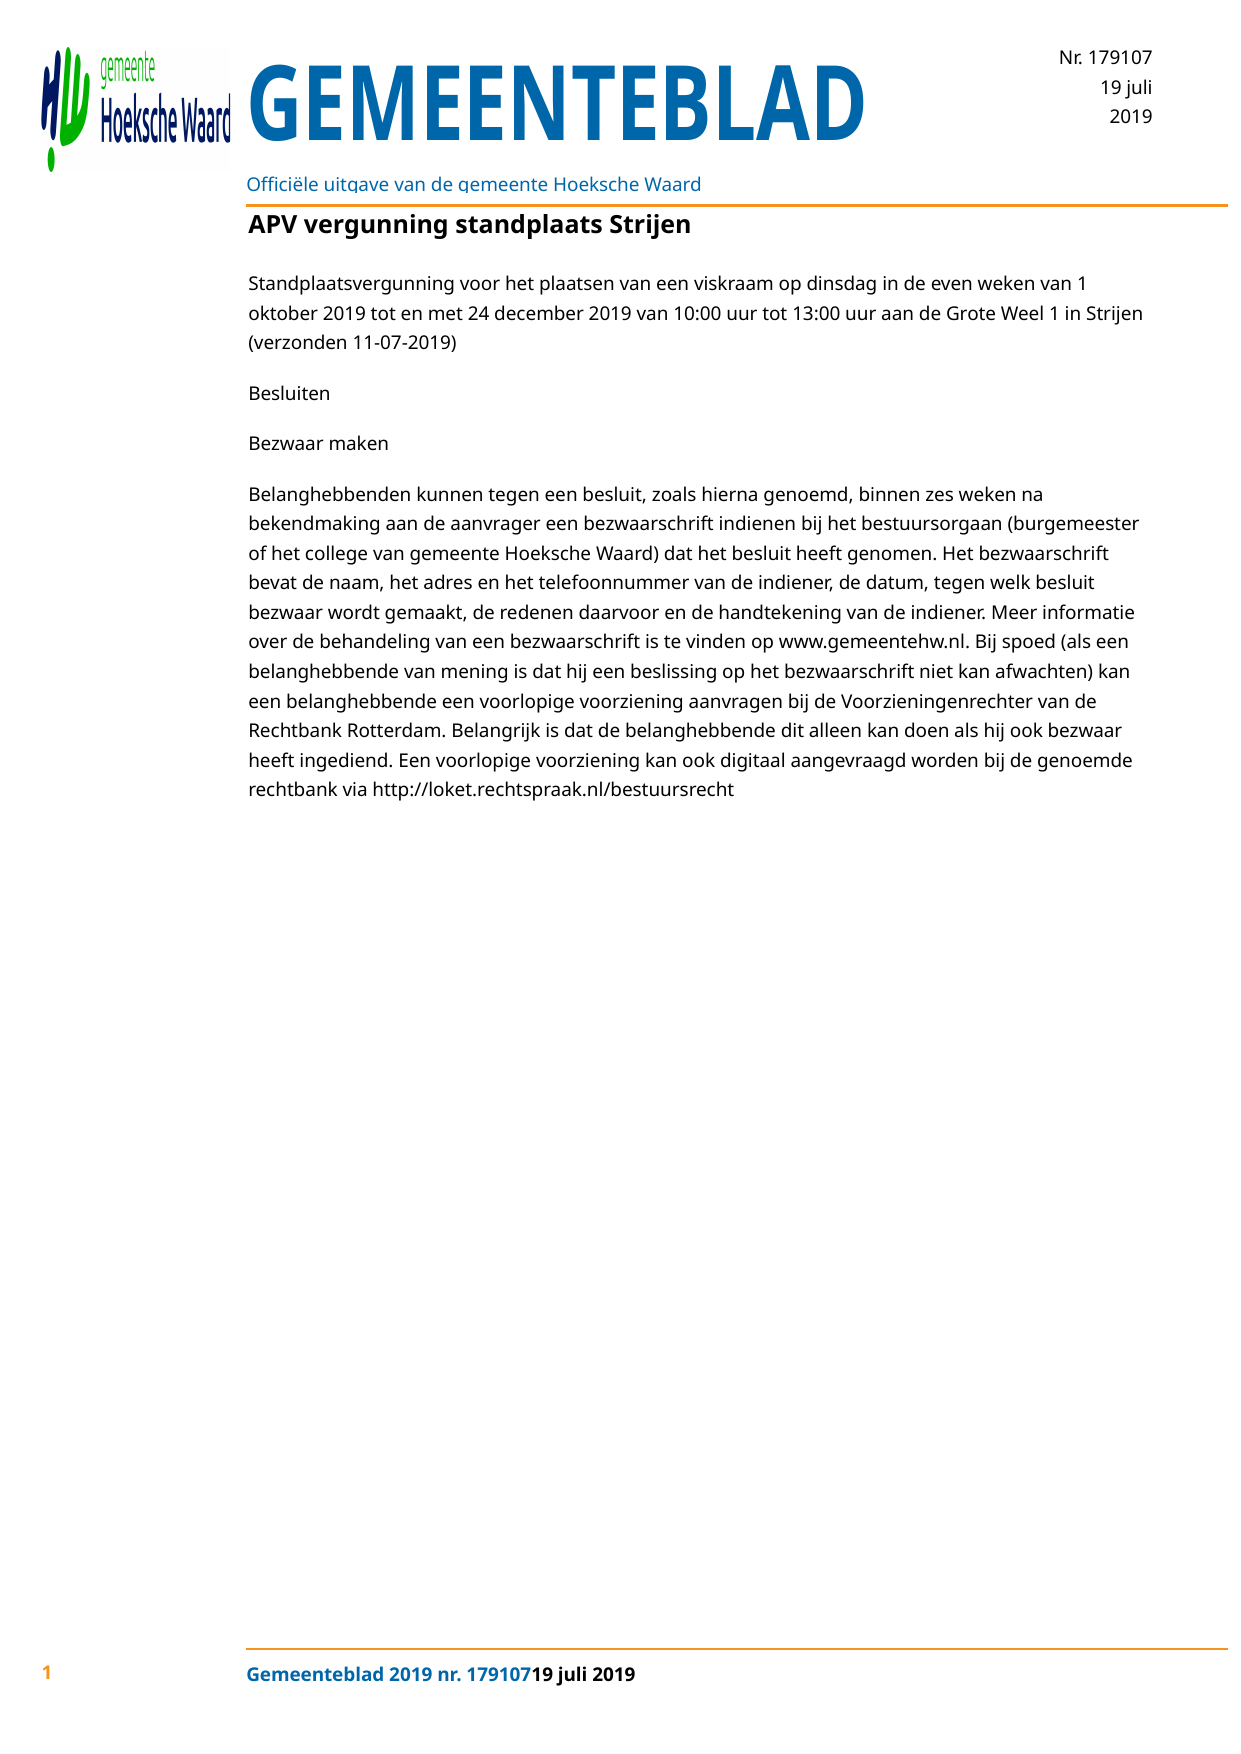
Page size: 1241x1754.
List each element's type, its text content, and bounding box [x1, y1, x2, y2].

text Belanghebbenden kunnen tegen een besluit, zoals hierna genoemd, binnen zes weken na bekendmaking aan de aanvrager een bezwaarschrift indienen bij het bestuursorgaan (burgemeester of het college van gemeente Hoeksche Waard) dat het besluit heeft genomen. Het bezwaarschrift bevat de naam, het adres en het telefoonnummer van de indiener, de datum, tegen welk besluit bezwaar wordt gemaakt, de redenen daarvoor en de handtekening van de indiener. Meer informatie over de behandeling van een bezwaarschrift is te vinden op www.gemeentehw.nl. Bij spoed (als een belanghebbende van mening is dat hij een beslissing op het bezwaarschrift niet kan afwachten) kan een belanghebbende een voorlopige voorziening aanvragen bij de Voorzieningenrechter van de Rechtbank Rotterdam. Belangrijk is dat de belanghebbende dit alleen kan doen als hij ook bezwaar heeft ingediend. Een voorlopige voorziening kan ook digitaal aangevraagd worden bij de genoemde rechtbank via http://loket.rechtspraak.nl/bestuursrecht [248, 481, 1152, 802]
text APV vergunning standplaats Strijen [248, 207, 1152, 241]
text Besluiten [248, 380, 1152, 406]
picture [41, 47, 231, 172]
text Bezwaar maken [248, 430, 1152, 456]
text Standplaatsvergunning voor het plaatsen van een viskraam op dinsdag in de even weken van 1 oktober 2019 tot en met 24 december 2019 van 10:00 uur tot 13:00 uur aan de Grote Weel 1 in Strijen (verzonden 11-07-2019) [248, 270, 1152, 355]
